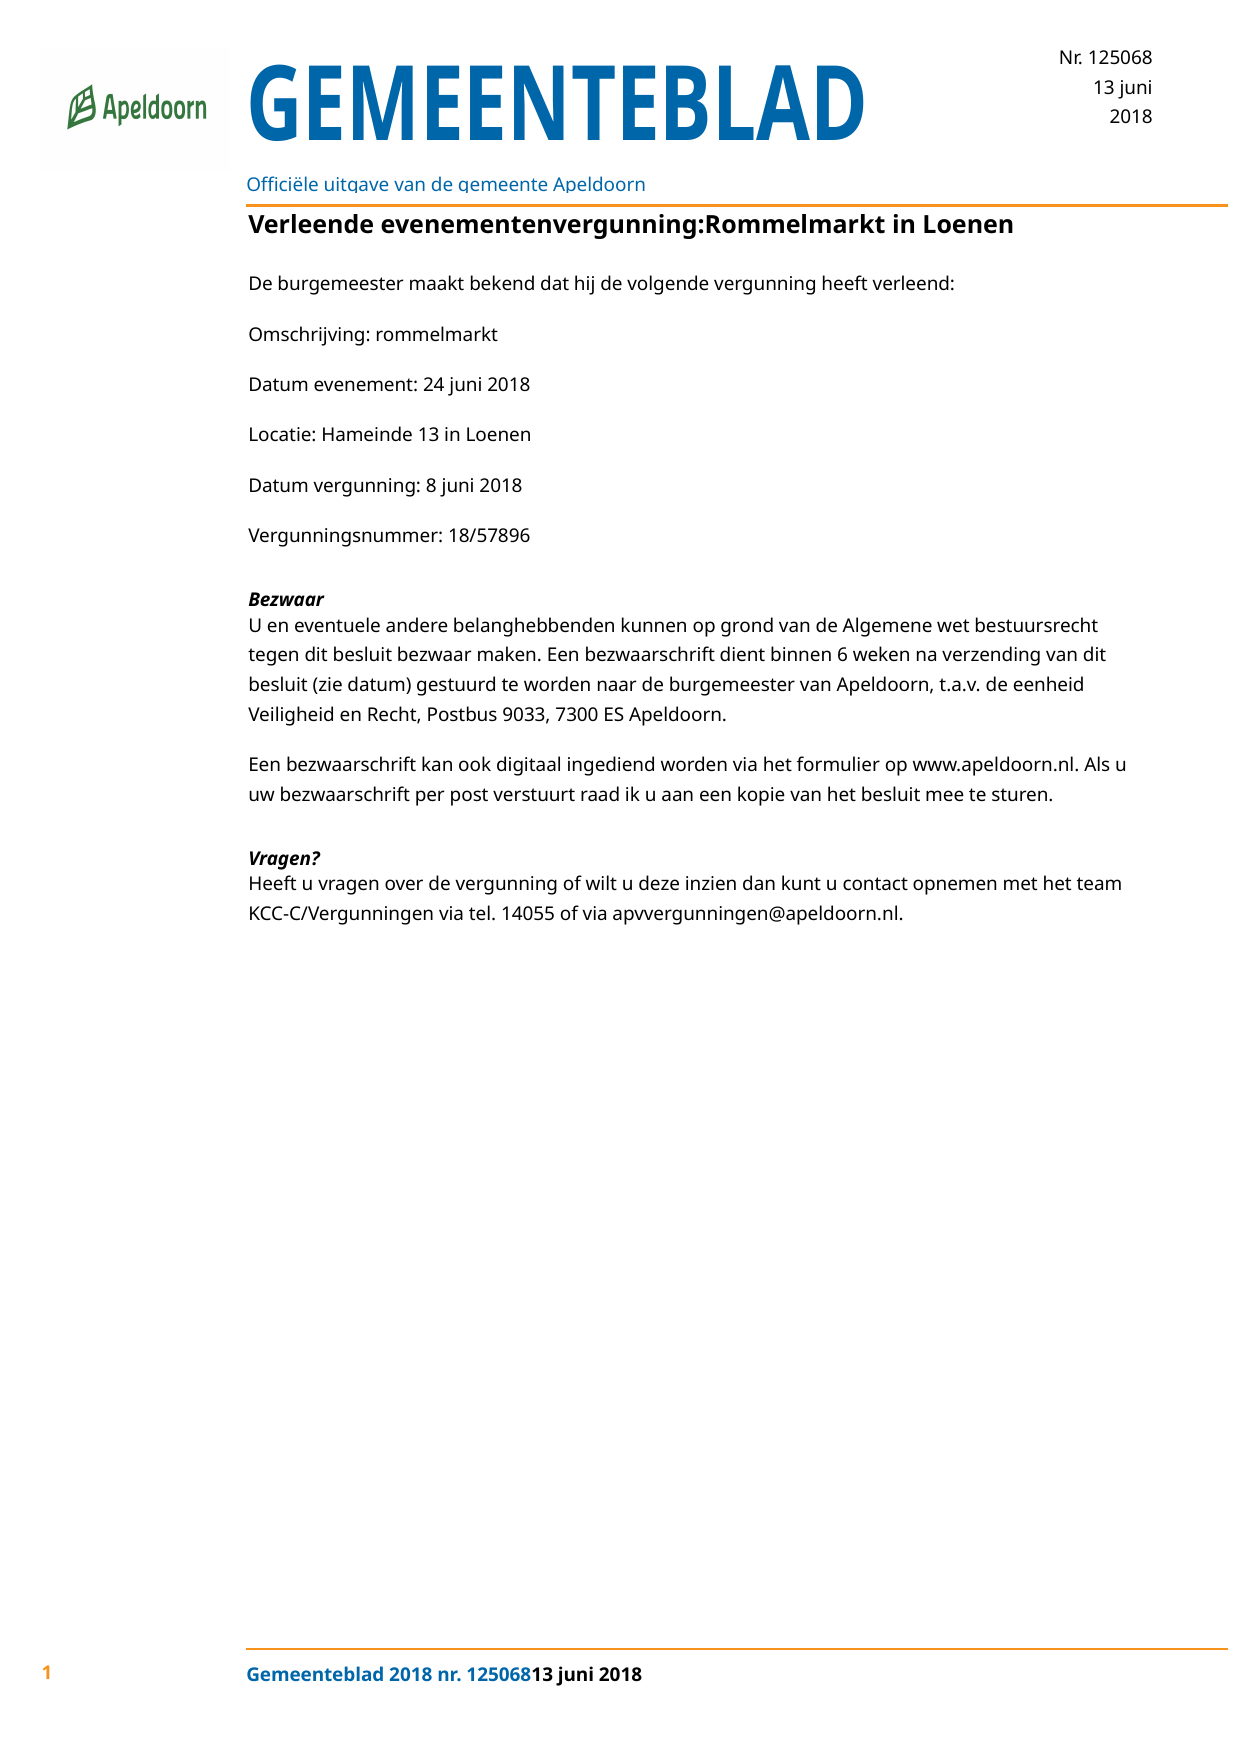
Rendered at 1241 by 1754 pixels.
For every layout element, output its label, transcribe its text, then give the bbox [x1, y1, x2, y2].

text Verleende evenementenvergunning:Rommelmarkt in Loenen [248, 207, 1152, 241]
text Locatie: Hameinde 13 in Loenen [248, 422, 1152, 447]
text Omschrijving: rommelmarkt [248, 321, 1152, 346]
text Bezwaar [248, 586, 1152, 612]
text De burgemeester maakt bekend dat hij de volgende vergunning heeft verleend: [248, 270, 1152, 296]
text U en eventuele andere belanghebbenden kunnen op grond van de Algemene wet bestuursrecht tegen dit besluit bezwaar maken. Een bezwaarschrift dient binnen 6 weken na verzending van dit besluit (zie datum) gestuurd te worden naar de burgemeester van Apeldoorn, t.a.v. de eenheid Veiligheid en Recht, Postbus 9033, 7300 ES Apeldoorn. [248, 612, 1152, 727]
text Vergunningsnummer: 18/57896 [248, 522, 1152, 548]
text Datum vergunning: 8 juni 2018 [248, 472, 1152, 498]
text Datum evenement: 24 juni 2018 [248, 371, 1152, 397]
text Vragen? [248, 845, 1152, 871]
text Heeft u vragen over de vergunning of wilt u deze inzien dan kunt u contact opnemen met het team KCC-C/Vergunningen via tel. 14055 of via apvvergunningen@apeldoorn.nl. [248, 871, 1152, 926]
text Een bezwaarschrift kan ook digitaal ingediend worden via het formulier op www.apeldoorn.nl. Als u uw bezwaarschrift per post verstuurt raad ik u aan een kopie van het besluit mee te sturen. [248, 751, 1152, 807]
picture [41, 47, 231, 172]
